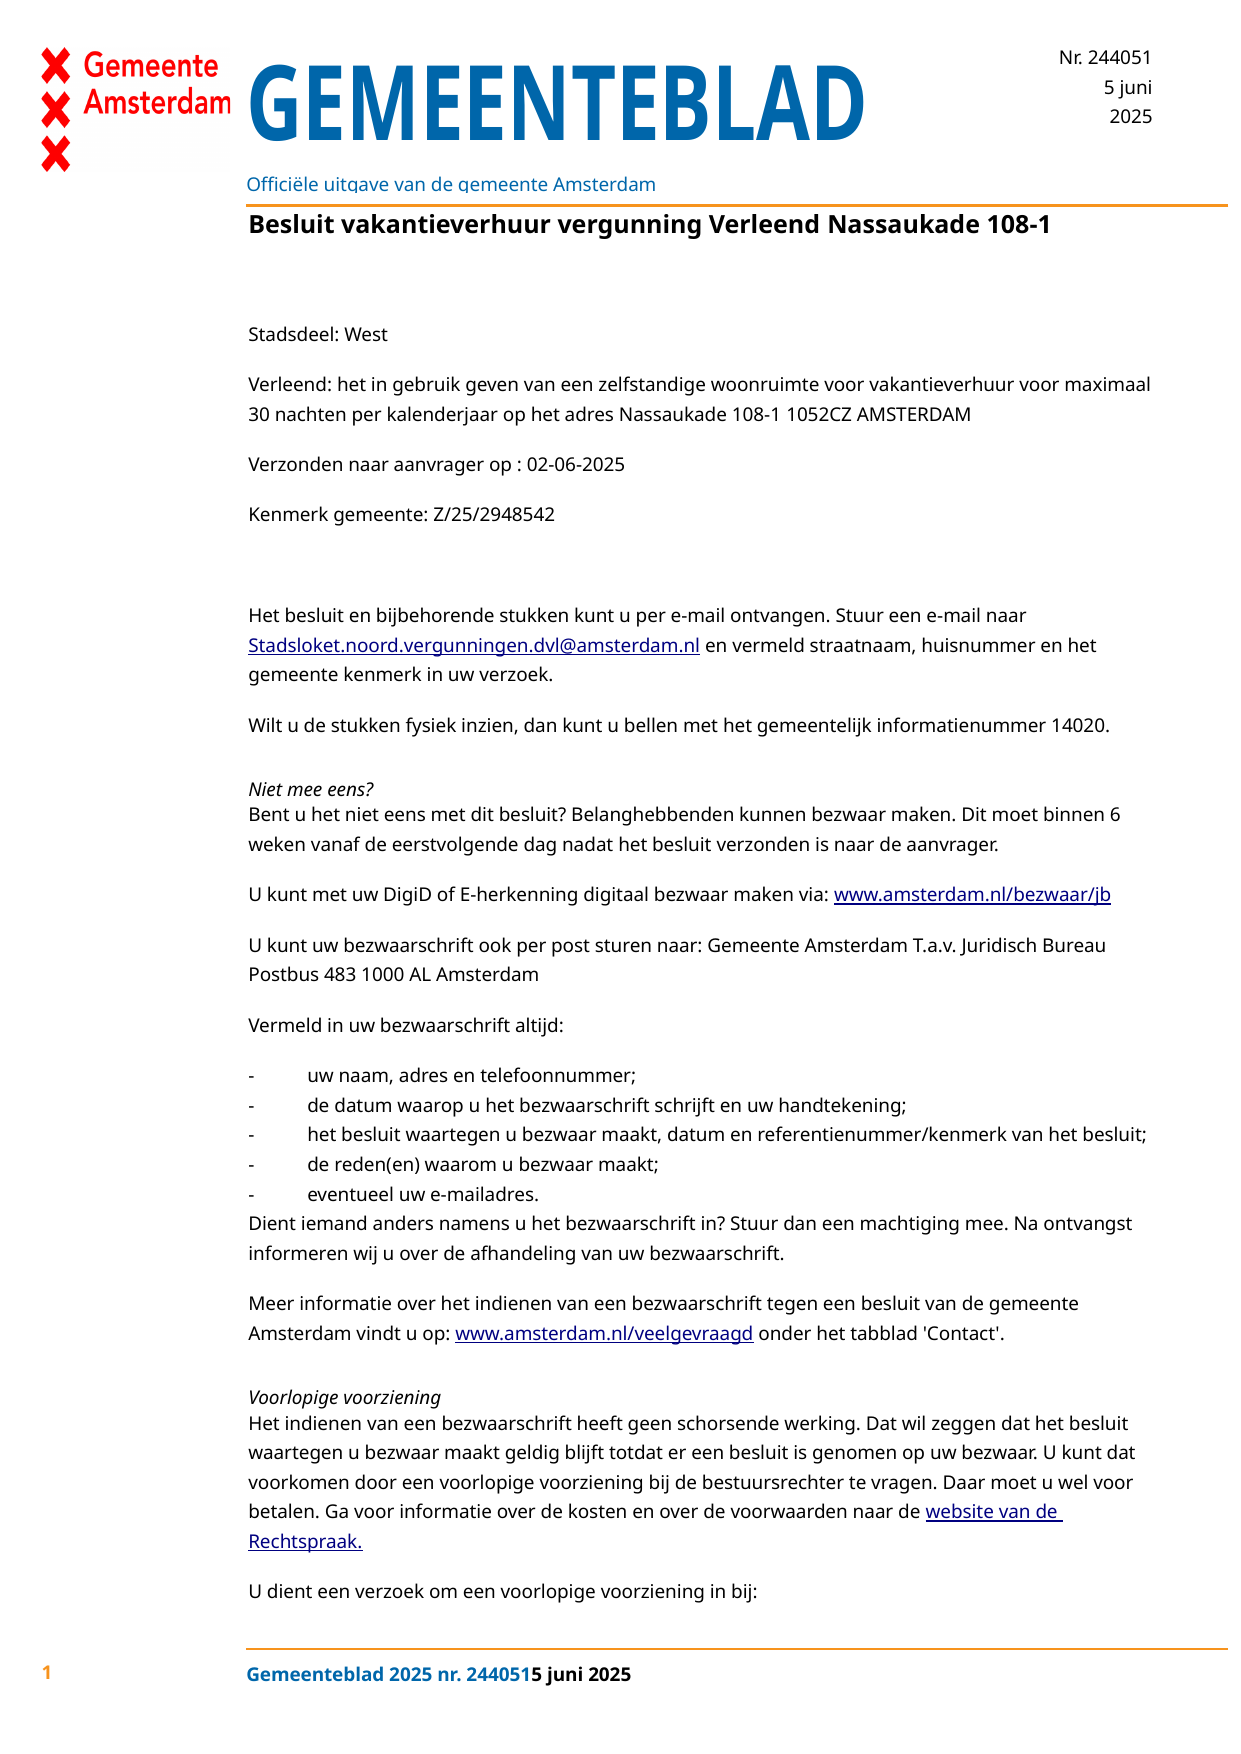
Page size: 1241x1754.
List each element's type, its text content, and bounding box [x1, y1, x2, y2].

text Het indienen van een bezwaarschrift heeft geen schorsende werking. Dat wil zeggen dat het besluit waartegen u bezwaar maakt geldig blijft totdat er een besluit is genomen op uw bezwaar. U kunt dat voorkomen door een voorlopige voorziening bij de bestuursrechter te vragen. Daar moet u wel voor betalen. Ga voor informatie over de kosten en over de voorwaarden naar de website van de Rechtspraak. [248, 1410, 1152, 1554]
text Dient iemand anders namens u het bezwaarschrift in? Stuur dan een machtiging mee. Na ontvangst informeren wij u over de afhandeling van uw bezwaarschrift. [248, 1210, 1152, 1266]
list uw naam, adres en telefoonnummer; [248, 1062, 1152, 1088]
text Het besluit en bijbehorende stukken kunt u per e-mail ontvangen. Stuur een e-mail naar Stadsloket.noord.vergunningen.dvl@amsterdam.nl en vermeld straatnaam, huisnummer en het gemeente kenmerk in uw verzoek. [248, 602, 1152, 687]
text Meer informatie over het indienen van een bezwaarschrift tegen een besluit van de gemeente Amsterdam vindt u op: www.amsterdam.nl/veelgevraagd onder het tabblad 'Contact'. [248, 1290, 1152, 1346]
text Verzonden naar aanvrager op : 02-06-2025 [248, 451, 1152, 477]
text Kenmerk gemeente: Z/25/2948542 [248, 502, 1152, 527]
text Wilt u de stukken fysiek inzien, dan kunt u bellen met het gemeentelijk informatienummer 14020. [248, 712, 1152, 738]
list het besluit waartegen u bezwaar maakt, datum en referentienummer/kenmerk van het besluit; [248, 1122, 1152, 1147]
text Bent u het niet eens met dit besluit? Belanghebbenden kunnen bezwaar maken. Dit moet binnen 6 weken vanaf de eerstvolgende dag nadat het besluit verzonden is naar de aanvrager. [248, 802, 1152, 857]
list de reden(en) waarom u bezwaar maakt; [248, 1151, 1152, 1177]
text Vermeld in uw bezwaarschrift altijd: [248, 1012, 1152, 1038]
text Voorlopige voorziening [248, 1384, 1152, 1410]
text Niet mee eens? [248, 776, 1152, 802]
text Stadsdeel: West [248, 321, 1152, 346]
text Verleend: het in gebruik geven van een zelfstandige woonruimte voor vakantieverhuur voor maximaal 30 nachten per kalenderjaar op het adres Nassaukade 108-1 1052CZ AMSTERDAM [248, 371, 1152, 426]
picture [41, 47, 231, 172]
list de datum waarop u het bezwaarschrift schrijft en uw handtekening; [248, 1092, 1152, 1118]
text U kunt uw bezwaarschrift ook per post sturen naar: Gemeente Amsterdam T.a.v. Juridisch Bureau Postbus 483 1000 AL Amsterdam [248, 932, 1152, 987]
text Besluit vakantieverhuur vergunning Verleend Nassaukade 108-1 [248, 207, 1152, 241]
list eventueel uw e-mailadres. [248, 1181, 1152, 1207]
text U kunt met uw DigiD of E-herkenning digitaal bezwaar maken via: www.amsterdam.nl/bezwaar/jb [248, 882, 1152, 907]
text U dient een verzoek om een voorlopige voorziening in bij: [248, 1578, 1152, 1604]
